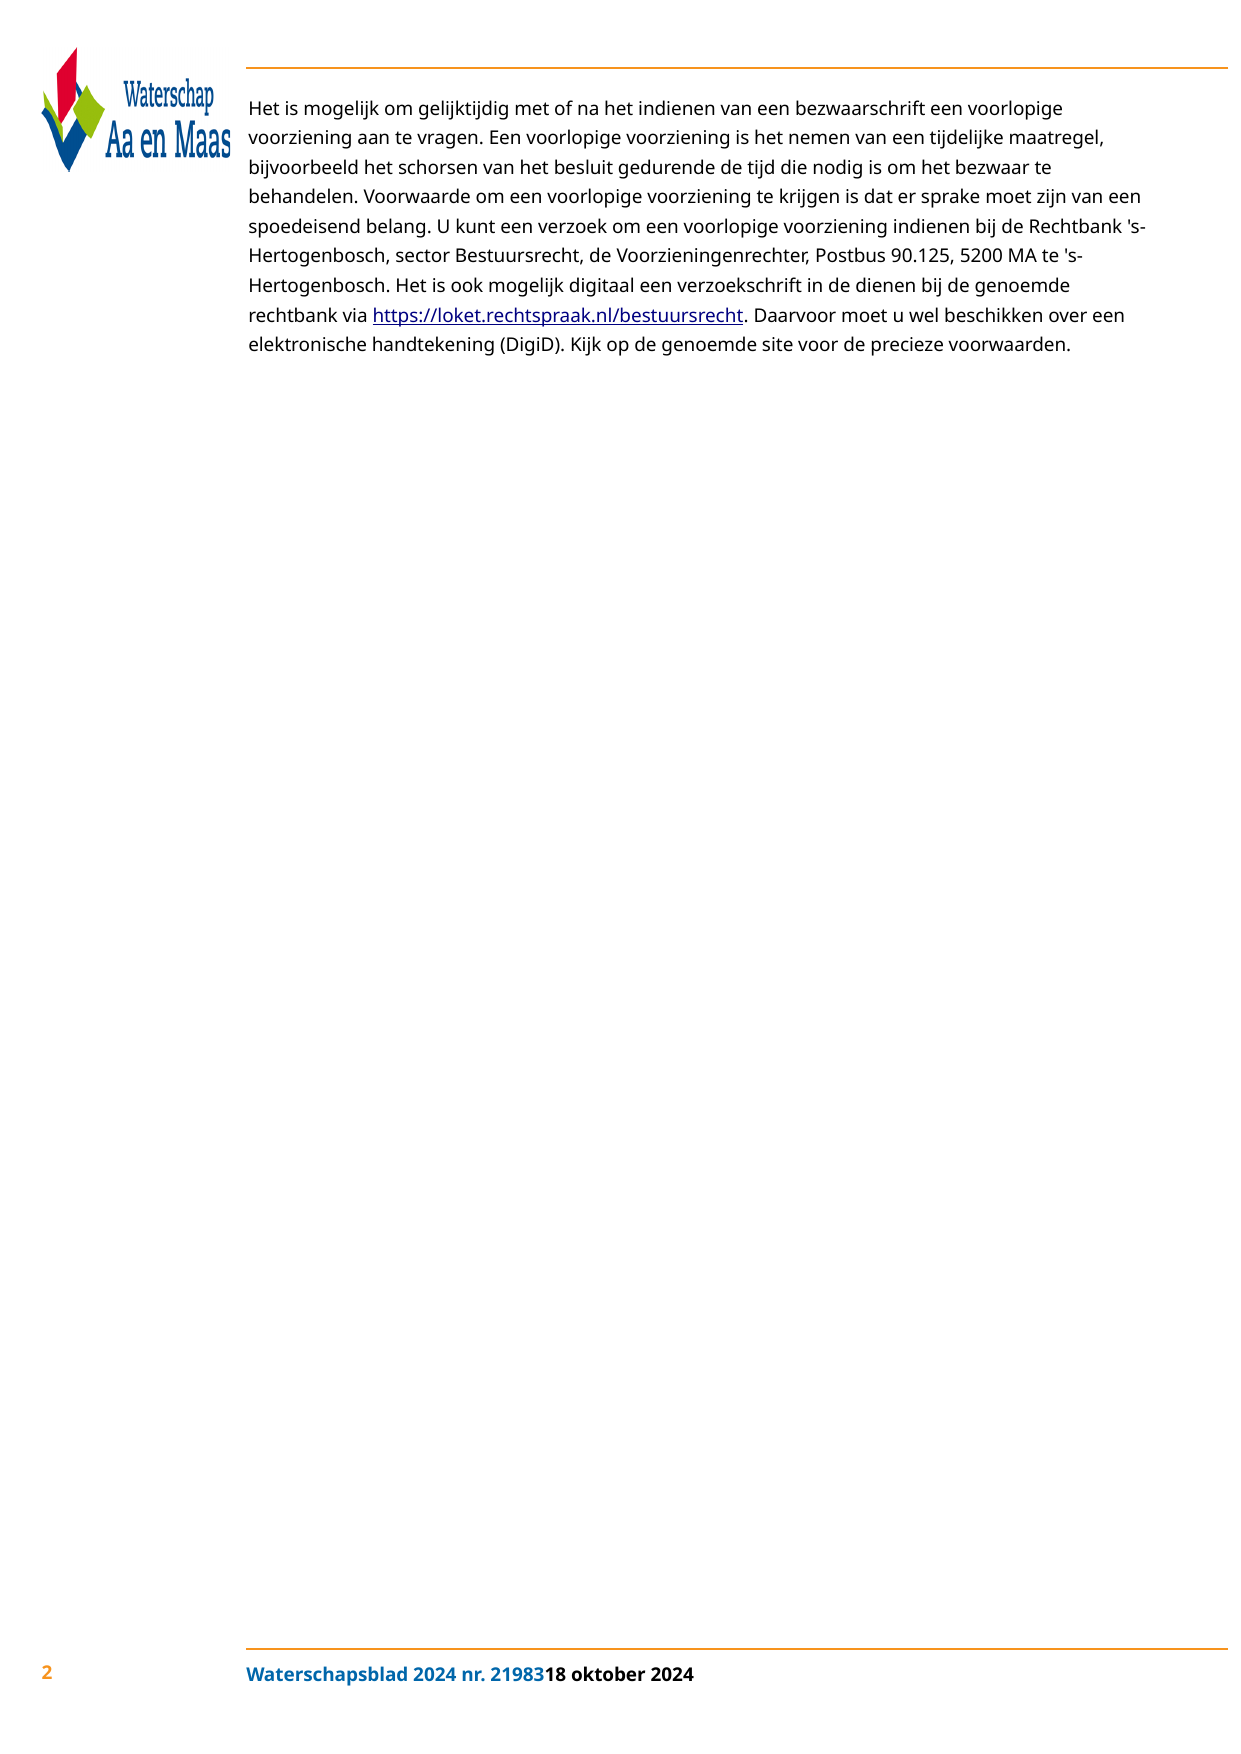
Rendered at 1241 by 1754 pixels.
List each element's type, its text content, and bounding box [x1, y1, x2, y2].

text Het is mogelijk om gelijktijdig met of na het indienen van een bezwaarschrift een voorlopige voorziening aan te vragen. Een voorlopige voorziening is het nemen van een tijdelijke maatregel, bijvoorbeeld het schorsen van het besluit gedurende de tijd die nodig is om het bezwaar te behandelen. Voorwaarde om een voorlopige voorziening te krijgen is dat er sprake moet zijn van een spoedeisend belang. U kunt een verzoek om een voorlopige voorziening indienen bij de Rechtbank 's-Hertogenbosch, sector Bestuursrecht, de Voorzieningenrechter, Postbus 90.125, 5200 MA te 's-Hertogenbosch. Het is ook mogelijk digitaal een verzoekschrift in de dienen bij de genoemde rechtbank via https://loket.rechtspraak.nl/bestuursrecht. Daarvoor moet u wel beschikken over een elektronische handtekening (DigiD). Kijk op de genoemde site voor de precieze voorwaarden. [248, 95, 1152, 357]
picture [41, 47, 231, 172]
